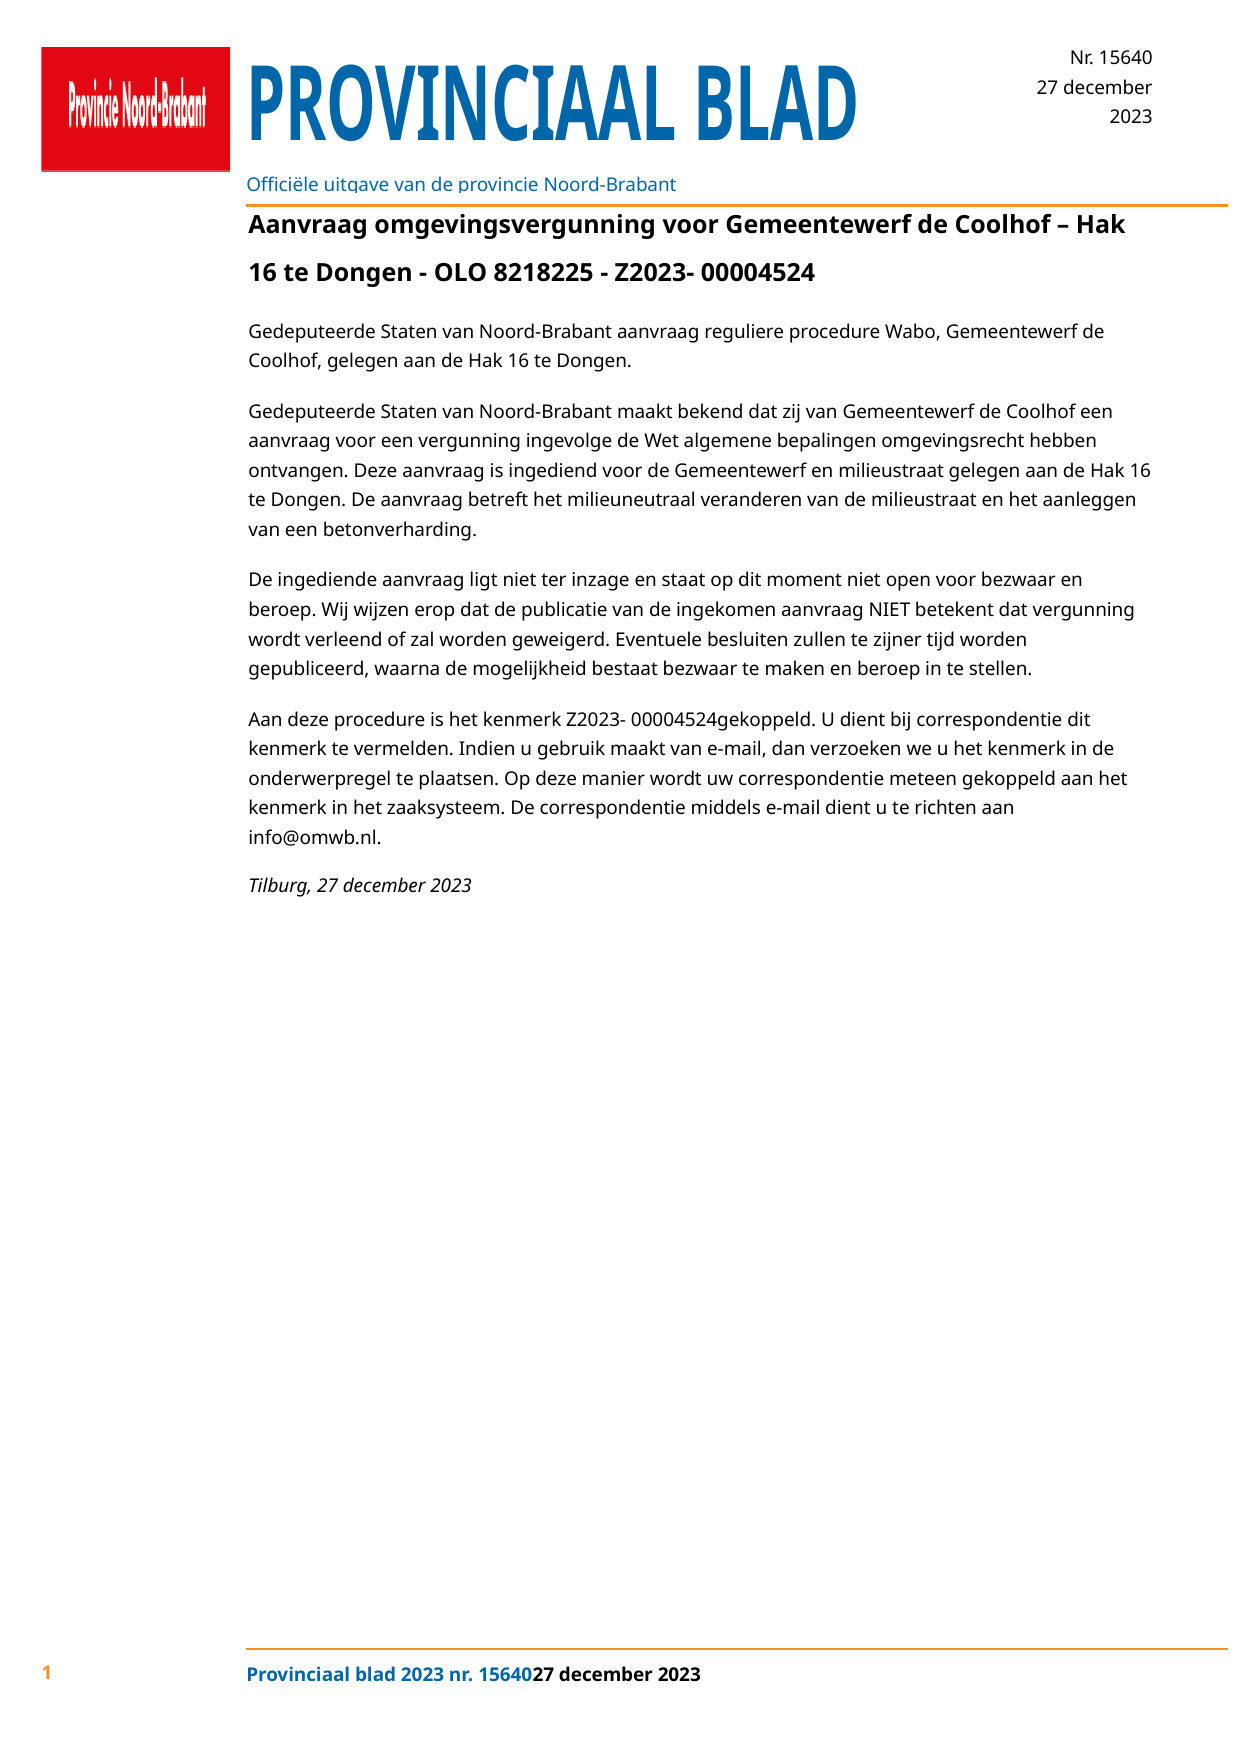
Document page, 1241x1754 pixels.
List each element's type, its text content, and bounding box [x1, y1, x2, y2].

text Tilburg, 27 december 2023 [248, 872, 1152, 898]
text Gedeputeerde Staten van Noord-Brabant maakt bekend dat zij van Gemeentewerf de Coolhof een aanvraag voor een vergunning ingevolge de Wet algemene bepalingen omgevingsrecht hebben ontvangen. Deze aanvraag is ingediend voor de Gemeentewerf en milieustraat gelegen aan de Hak 16 te Dongen. De aanvraag betreft het milieuneutraal veranderen van de milieustraat en het aanleggen van een betonverharding. [248, 398, 1152, 542]
text Gedeputeerde Staten van Noord-Brabant aanvraag reguliere procedure Wabo, Gemeentewerf de Coolhof, gelegen aan de Hak 16 te Dongen. [248, 318, 1152, 373]
text De ingediende aanvraag ligt niet ter inzage en staat op dit moment niet open voor bezwaar en beroep. Wij wijzen erop dat de publicatie van de ingekomen aanvraag NIET betekent dat vergunning wordt verleend of zal worden geweigerd. Eventuele besluiten zullen te zijner tijd worden gepubliceerd, waarna de mogelijkheid bestaat bezwaar te maken en beroep in te stellen. [248, 567, 1152, 681]
text Aanvraag omgevingsvergunning voor Gemeentewerf de Coolhof – Hak 16 te Dongen - OLO 8218225 - Z2023- 00004524 [248, 207, 1152, 288]
text Aan deze procedure is het kenmerk Z2023- 00004524gekoppeld. U dient bij correspondentie dit kenmerk te vermelden. Indien u gebruik maakt van e-mail, dan verzoeken we u het kenmerk in de onderwerpregel te plaatsen. Op deze manier wordt uw correspondentie meteen gekoppeld aan het kenmerk in het zaaksysteem. De correspondentie middels e-mail dient u te richten aan info@omwb.nl. [248, 706, 1152, 850]
picture [41, 47, 231, 172]
